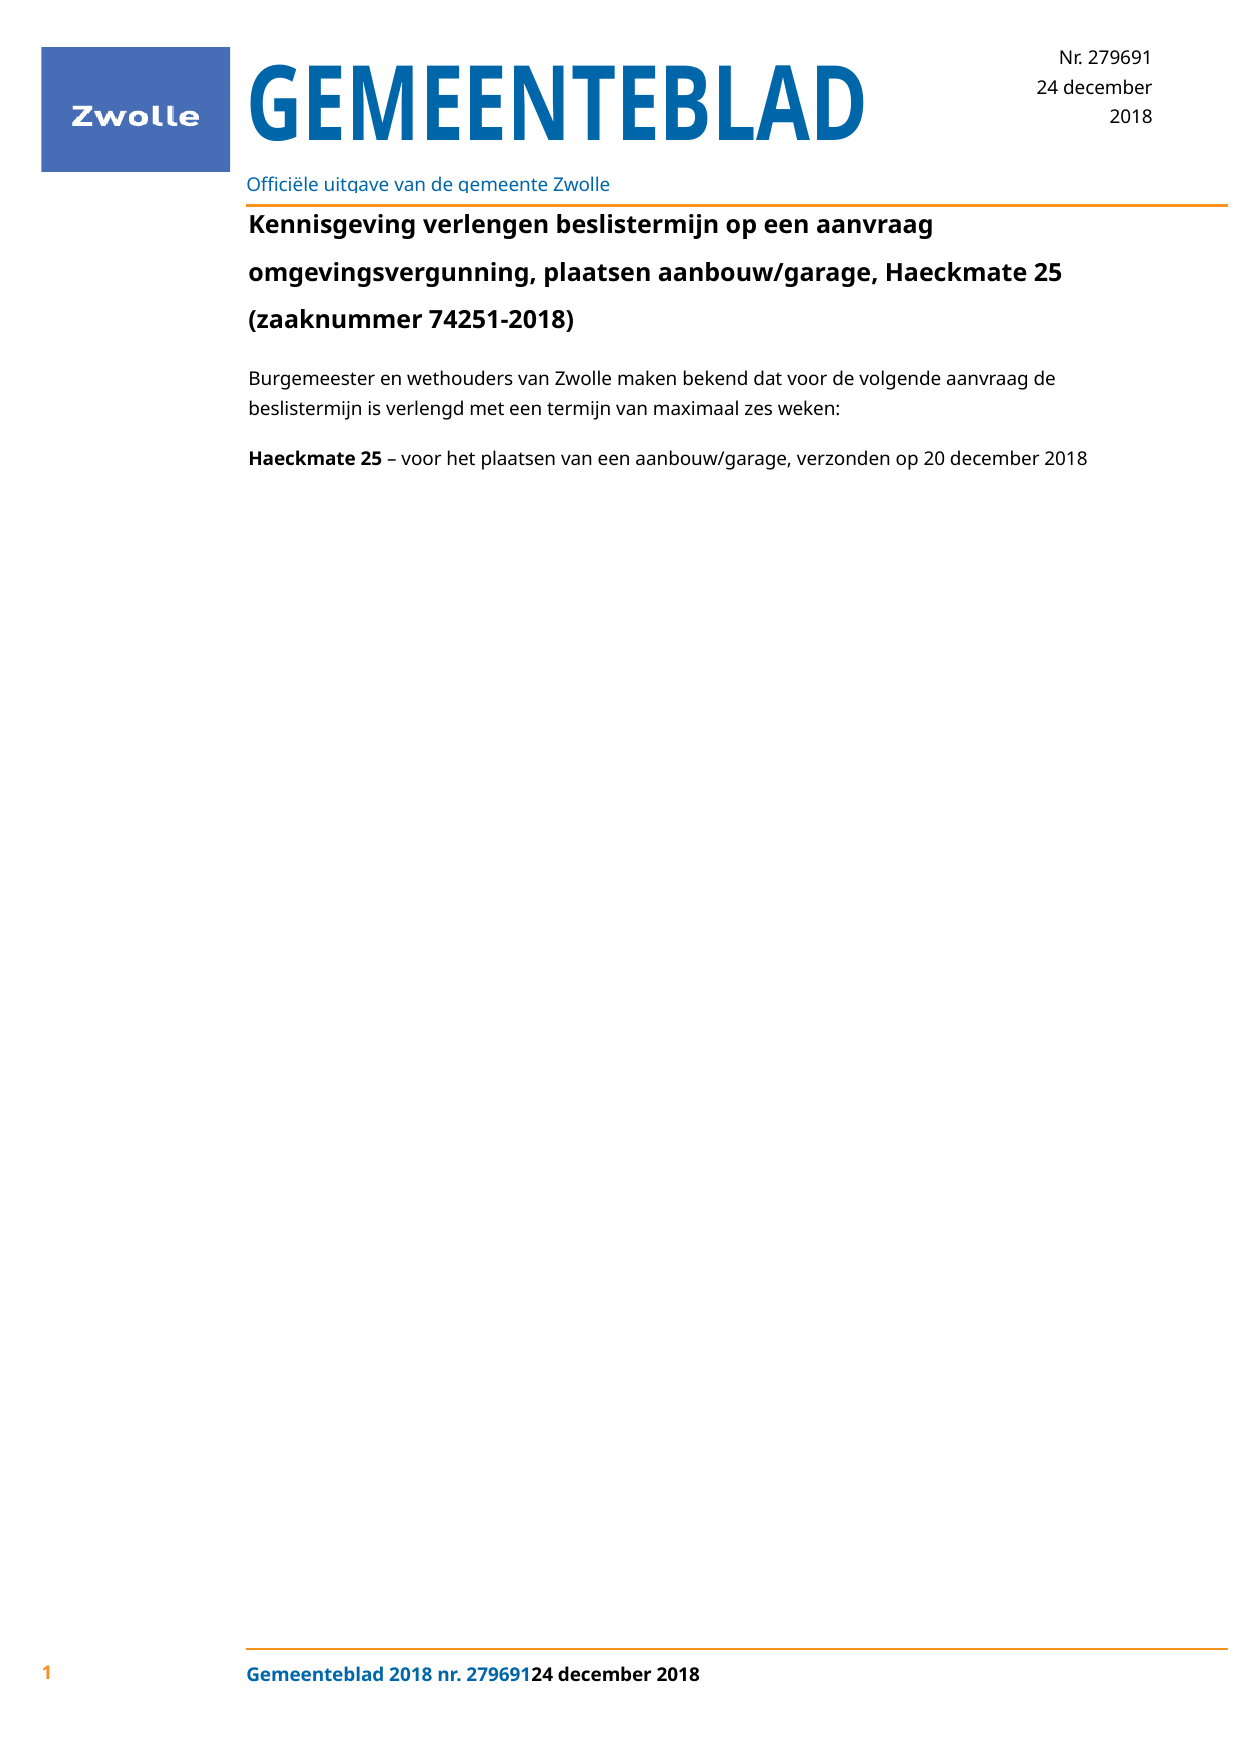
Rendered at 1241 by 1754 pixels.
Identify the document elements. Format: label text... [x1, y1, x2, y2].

text Kennisgeving verlengen beslistermijn op een aanvraag omgevingsvergunning, plaatsen aanbouw/garage, Haeckmate 25 (zaaknummer 74251-2018) [248, 207, 1152, 336]
text Haeckmate 25 – voor het plaatsen van een aanbouw/garage, verzonden op 20 december 2018 [248, 446, 1152, 471]
picture [41, 47, 231, 172]
text Burgemeester en wethouders van Zwolle maken bekend dat voor de volgende aanvraag de beslistermijn is verlengd met een termijn van maximaal zes weken: [248, 366, 1152, 421]
